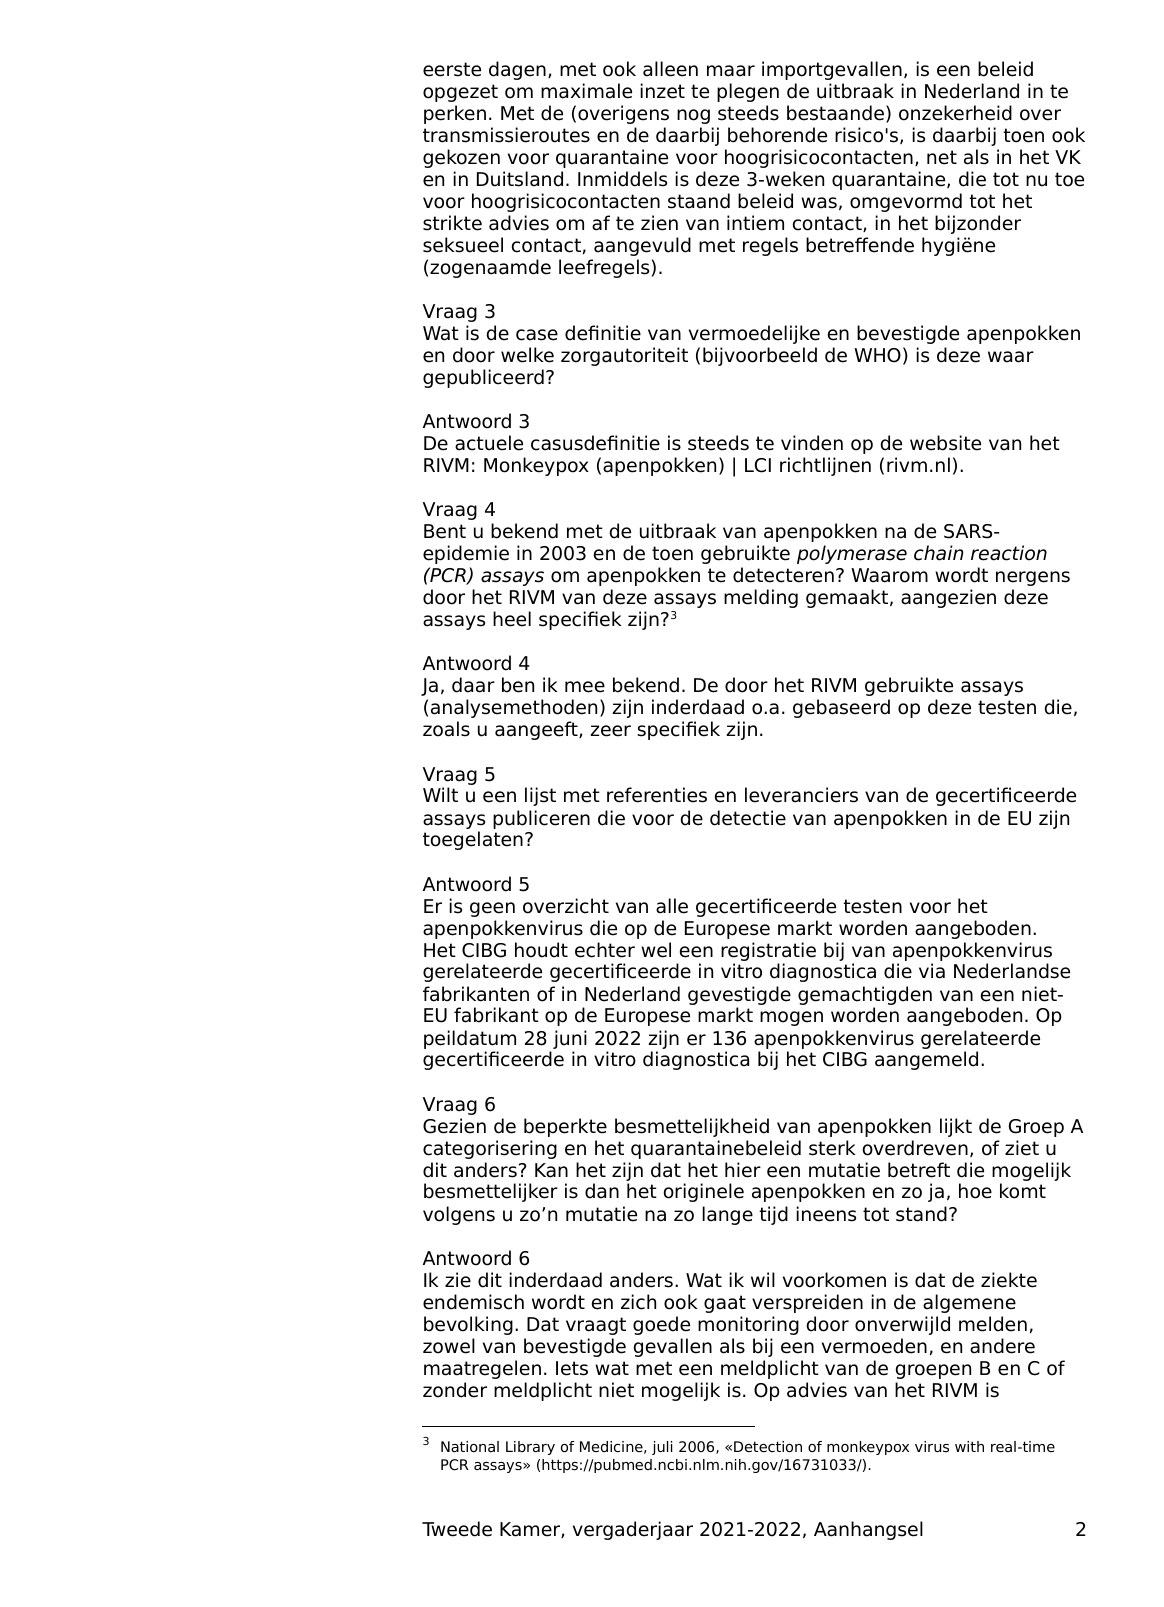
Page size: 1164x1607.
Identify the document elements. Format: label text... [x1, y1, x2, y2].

text Gezien de beperkte besmettelijkheid van apenpokken lijkt de Groep A categorisering en het quarantainebeleid sterk overdreven, of ziet u dit anders? Kan het zijn dat het hier een mutatie betreft die mogelijk besmettelijker is dan het originele apenpokken en zo ja, hoe komt volgens u zo’n mutatie na zo lange tijd ineens tot stand? [422, 1116, 1087, 1225]
text Vraag 5 [422, 763, 1087, 785]
text Wat is de case definitie van vermoedelijke en bevestigde apenpokken en door welke zorgautoriteit (bijvoorbeeld de WHO) is deze waar gepubliceerd? [422, 323, 1087, 389]
text Antwoord 5 [422, 873, 1087, 896]
text Bent u bekend met de uitbraak van apenpokken na de SARS-epidemie in 2003 en de toen gebruikte polymerase chain reaction (PCR) assays om apenpokken te detecteren? Waarom wordt nergens door het RIVM van deze assays melding gemaakt, aangezien deze assays heel specifiek zijn? [422, 521, 1087, 631]
text National Library of Medicine, juli 2006, «Detection of monkeypox virus with real-time PCR assays» (https://pubmed.ncbi.nlm.nih.gov/16731033/). [422, 1435, 1087, 1474]
text Vraag 3 [422, 301, 1087, 323]
text Er is geen overzicht van alle gecertificeerde testen voor het apenpokkenvirus die op de Europese markt worden aangeboden. [422, 896, 1087, 939]
text Het CIBG houdt echter wel een registratie bij van apenpokkenvirus gerelateerde gecertificeerde in vitro diagnostica die via Nederlandse fabrikanten of in Nederland gevestigde gemachtigden van een niet-EU fabrikant op de Europese markt mogen worden aangeboden. Op peildatum 28 juni 2022 zijn er 136 apenpokkenvirus gerelateerde gecertificeerde in vitro diagnostica bij het CIBG aangemeld. [422, 939, 1087, 1071]
text Wilt u een lijst met referenties en leveranciers van de gecertificeerde assays publiceren die voor de detectie van apenpokken in de EU zijn toegelaten? [422, 785, 1087, 851]
text Antwoord 4 [422, 653, 1087, 675]
text De actuele casusdefinitie is steeds te vinden op de website van het RIVM: Monkeypox (apenpokken) | LCI richtlijnen (rivm.nl). [422, 433, 1087, 477]
text Antwoord 3 [422, 411, 1087, 433]
text Ja, daar ben ik mee bekend. De door het RIVM gebruikte assays (analysemethoden) zijn inderdaad o.a. gebaseerd op deze testen die, zoals u aangeeft, zeer specifiek zijn. [422, 675, 1087, 741]
text Antwoord 6 [422, 1248, 1087, 1269]
text Vraag 4 [422, 499, 1087, 521]
text Ik zie dit inderdaad anders. Wat ik wil voorkomen is dat de ziekte endemisch wordt en zich ook gaat verspreiden in de algemene bevolking. Dat vraagt goede monitoring door onverwijld melden, zowel van bevestigde gevallen als bij een vermoeden, en andere maatregelen. Iets wat met een meldplicht van de groepen B en C of zonder meldplicht niet mogelijk is. Op advies van het RIVM is [422, 1269, 1087, 1401]
text eerste dagen, met ook alleen maar importgevallen, is een beleid opgezet om maximale inzet te plegen de uitbraak in Nederland in te perken. Met de (overigens nog steeds bestaande) onzekerheid over transmissieroutes en de daarbij behorende risico's, is daarbij toen ook gekozen voor quarantaine voor hoogrisicocontacten, net als in het VK en in Duitsland. Inmiddels is deze 3-weken quarantaine, die tot nu toe voor hoogrisicocontacten staand beleid was, omgevormd tot het strikte advies om af te zien van intiem contact, in het bijzonder seksueel contact, aangevuld met regels betreffende hygiëne (zogenaamde leefregels). [422, 59, 1087, 279]
text Vraag 6 [422, 1093, 1087, 1116]
